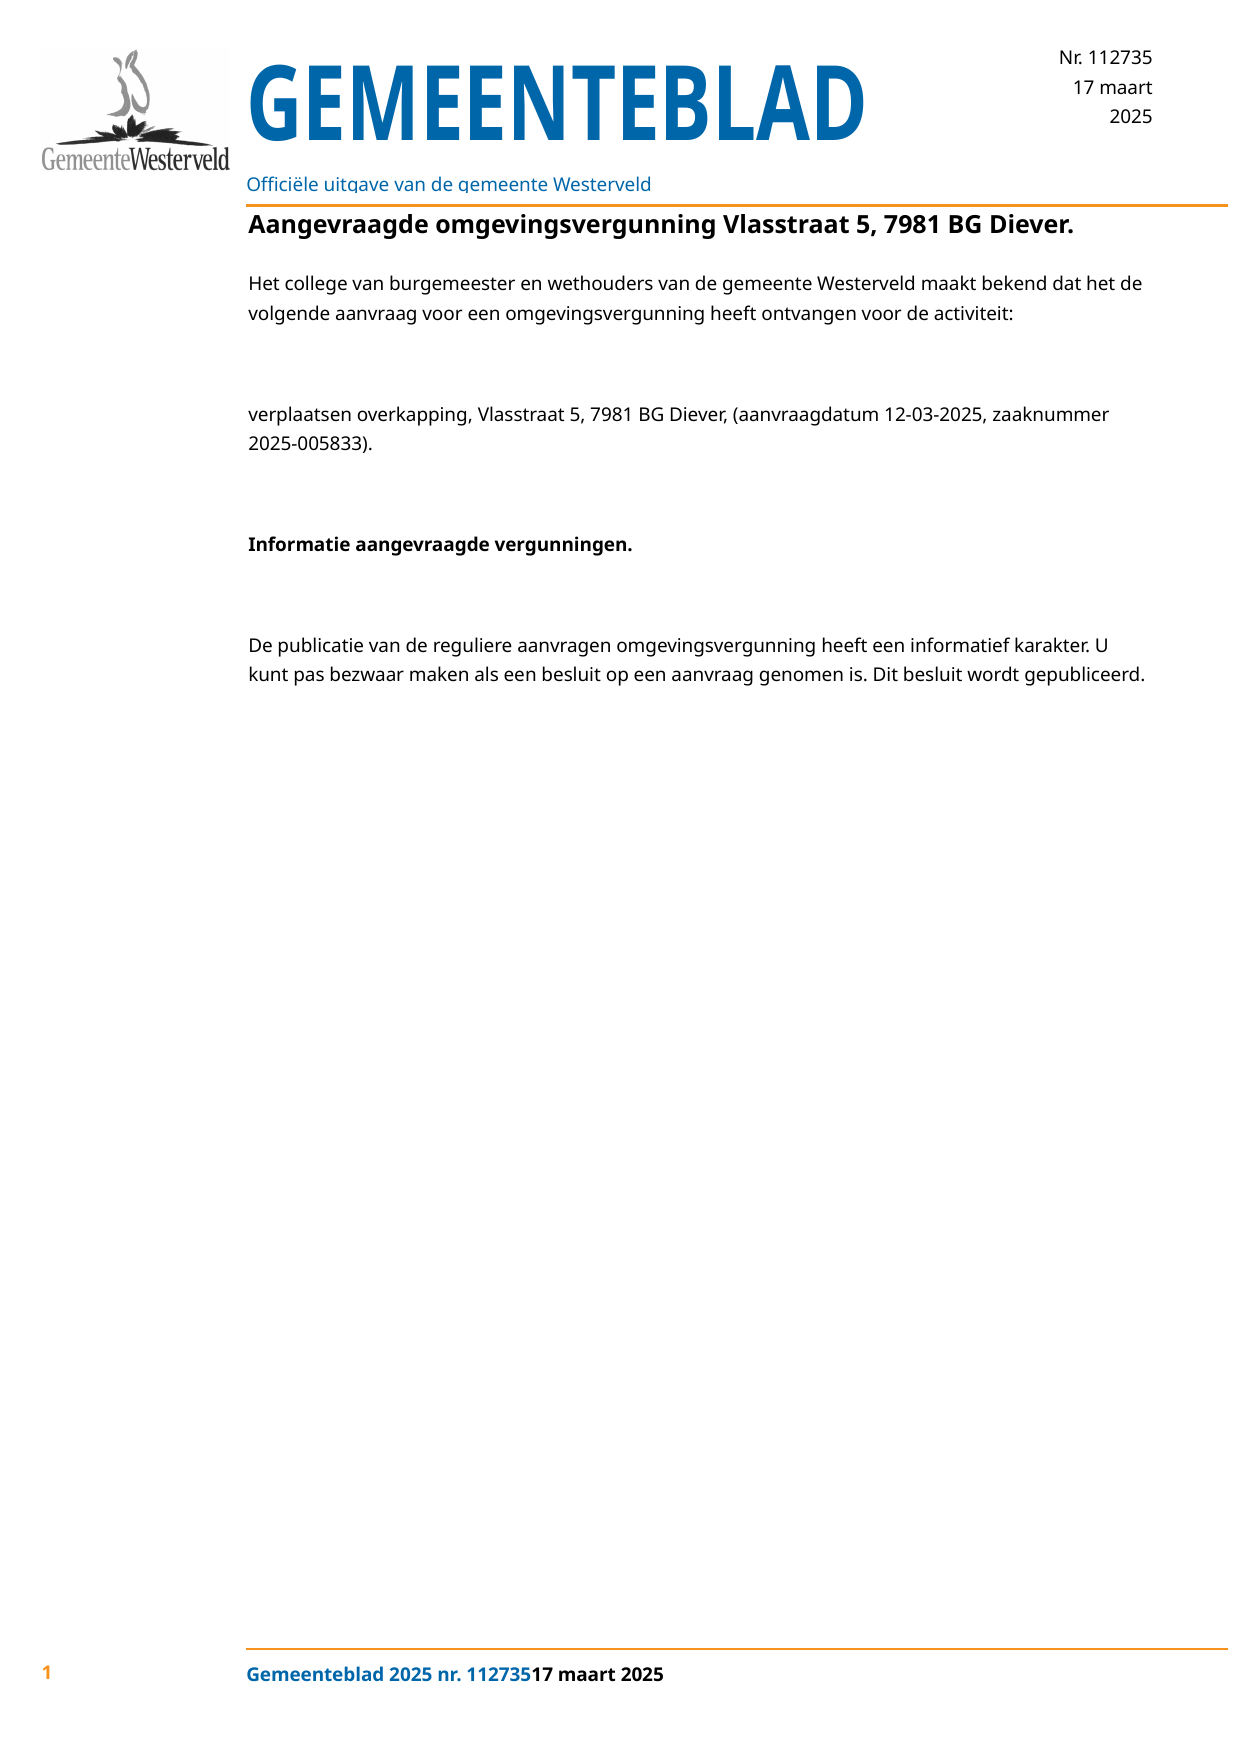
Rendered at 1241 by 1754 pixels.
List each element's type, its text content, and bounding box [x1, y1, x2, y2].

text De publicatie van de reguliere aanvragen omgevingsvergunning heeft een informatief karakter. U kunt pas bezwaar maken als een besluit op een aanvraag genomen is. Dit besluit wordt gepubliceerd. [248, 632, 1152, 687]
text Informatie aangevraagde vergunningen. [248, 531, 1152, 557]
text Het college van burgemeester en wethouders van de gemeente Westerveld maakt bekend dat het de volgende aanvraag voor een omgevingsvergunning heeft ontvangen voor de activiteit: [248, 270, 1152, 326]
text Aangevraagde omgevingsvergunning Vlasstraat 5, 7981 BG Diever. [248, 207, 1152, 241]
picture [41, 47, 231, 172]
text verplaatsen overkapping, Vlasstraat 5, 7981 BG Diever, (aanvraagdatum 12-03-2025, zaaknummer 2025-005833). [248, 401, 1152, 456]
